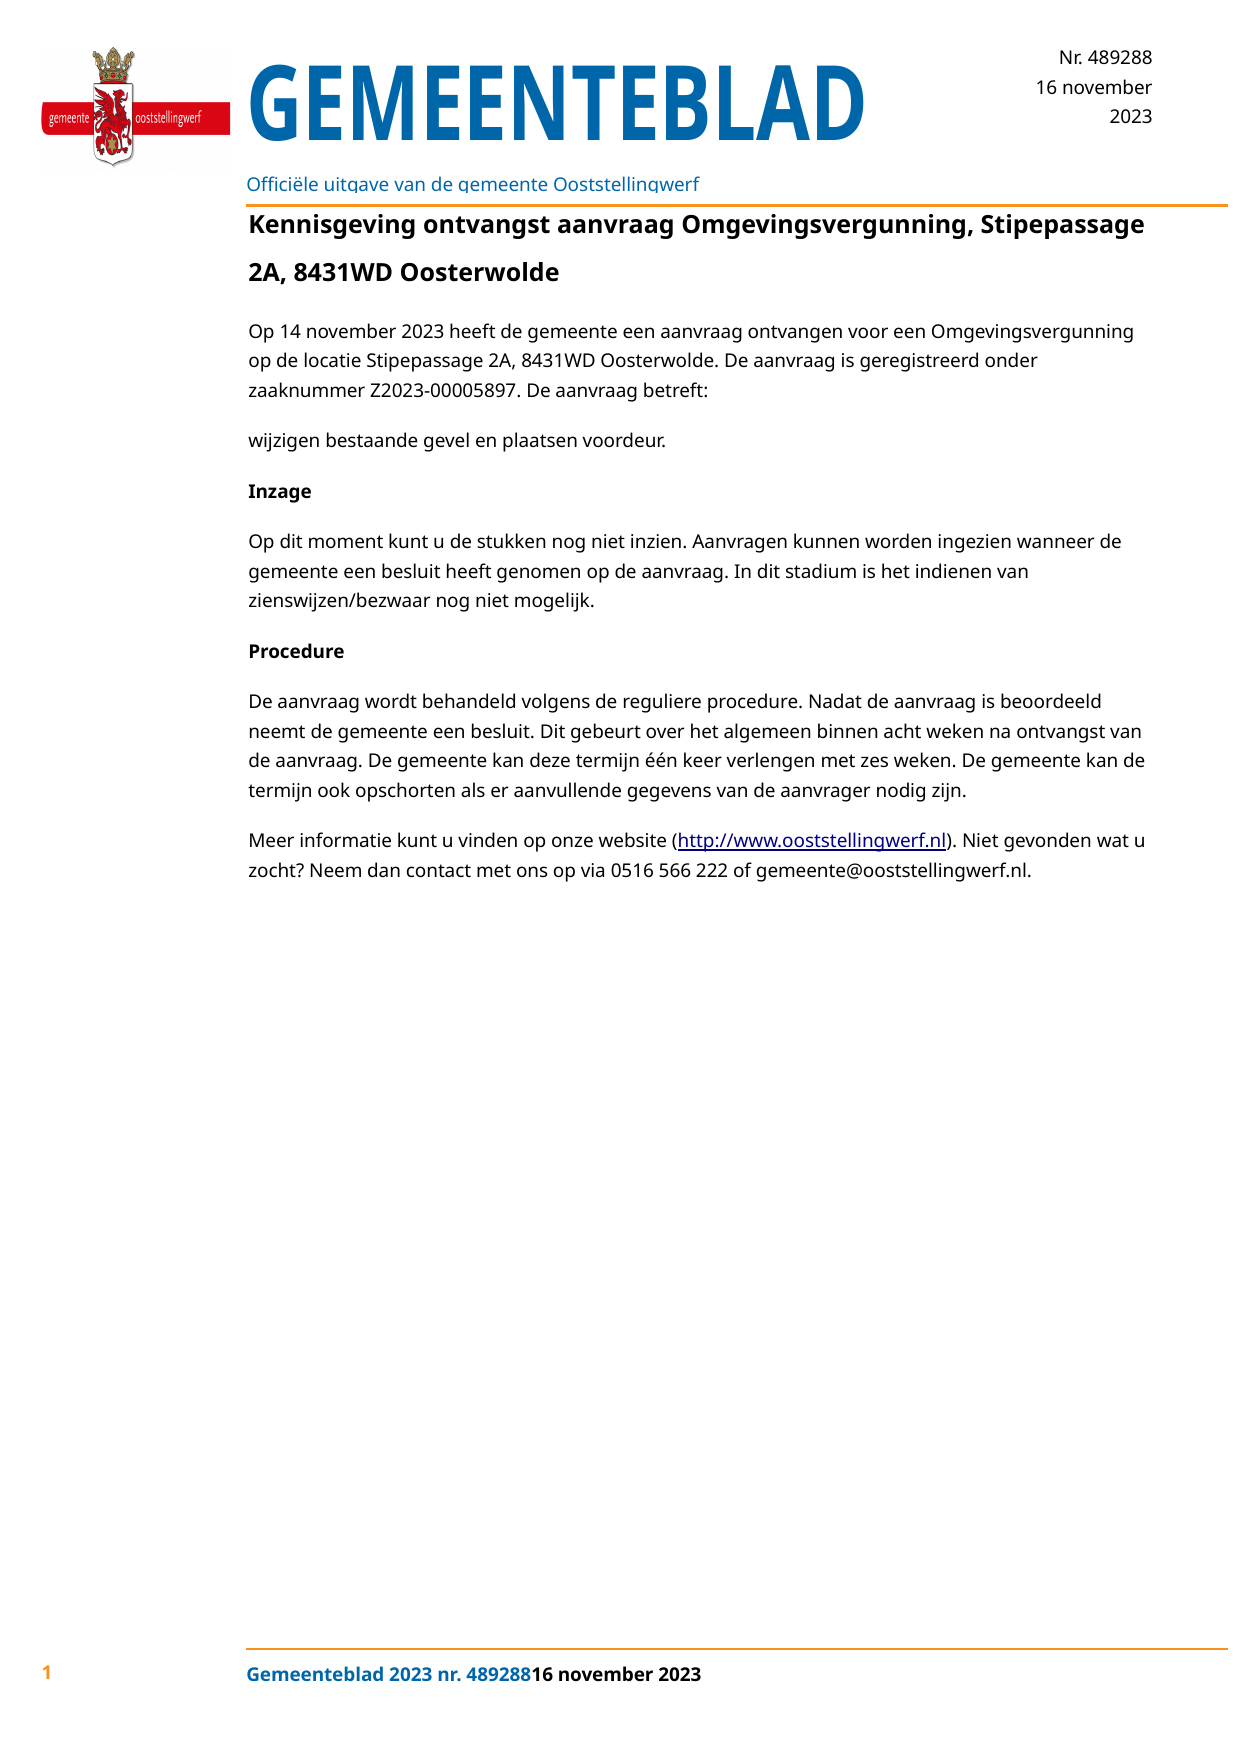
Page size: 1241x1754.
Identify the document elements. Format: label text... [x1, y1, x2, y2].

text Inzage [248, 478, 1152, 504]
text Meer informatie kunt u vinden op onze website (http://www.ooststellingwerf.nl). Niet gevonden wat u zocht? Neem dan contact met ons op via 0516 566 222 of gemeente@ooststellingwerf.nl. [248, 827, 1152, 883]
text Procedure [248, 638, 1152, 664]
text Op 14 november 2023 heeft de gemeente een aanvraag ontvangen voor een Omgevingsvergunning op de locatie Stipepassage 2A, 8431WD Oosterwolde. De aanvraag is geregistreerd onder zaaknummer Z2023-00005897. De aanvraag betreft: [248, 318, 1152, 403]
picture [41, 47, 231, 172]
text De aanvraag wordt behandeld volgens de reguliere procedure. Nadat de aanvraag is beoordeeld neemt de gemeente een besluit. Dit gebeurt over het algemeen binnen acht weken na ontvangst van de aanvraag. De gemeente kan deze termijn één keer verlengen met zes weken. De gemeente kan de termijn ook opschorten als er aanvullende gegevens van de aanvrager nodig zijn. [248, 688, 1152, 803]
text wijzigen bestaande gevel en plaatsen voordeur. [248, 427, 1152, 453]
text Kennisgeving ontvangst aanvraag Omgevingsvergunning, Stipepassage 2A, 8431WD Oosterwolde [248, 207, 1152, 288]
text Op dit moment kunt u de stukken nog niet inzien. Aanvragen kunnen worden ingezien wanneer de gemeente een besluit heeft genomen op de aanvraag. In dit stadium is het indienen van zienswijzen/bezwaar nog niet mogelijk. [248, 528, 1152, 613]
